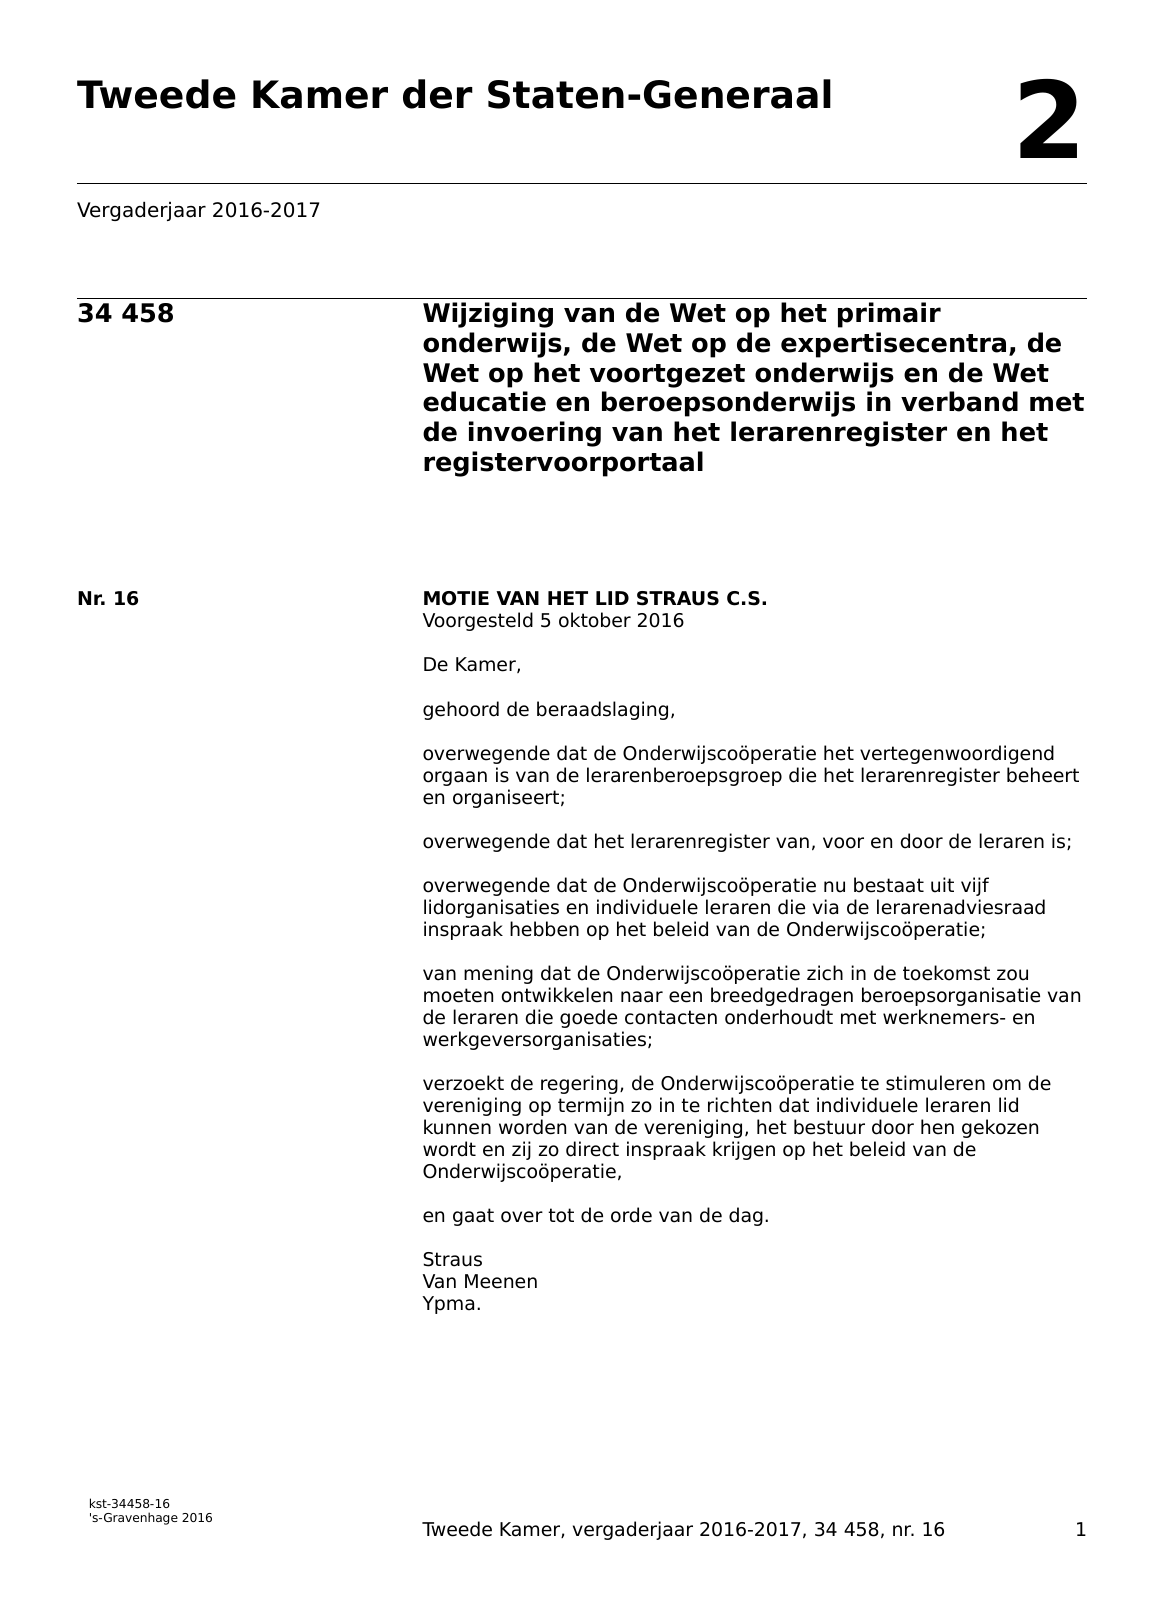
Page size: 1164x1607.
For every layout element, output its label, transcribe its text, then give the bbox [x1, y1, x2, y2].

text gehoord de beraadslaging, [422, 698, 1087, 720]
text 's-Gravenhage 2016 [88, 1511, 323, 1525]
text Ypma. [422, 1293, 1087, 1315]
table_header 2 [886, 59, 1087, 183]
text verzoekt de regering, de Onderwijscoöperatie te stimuleren om de vereniging op termijn zo in te richten dat individuele leraren lid kunnen worden van de vereniging, het bestuur door hen gekozen wordt en zij zo direct inspraak krijgen op het beleid van de Onderwijscoöperatie, [422, 1073, 1087, 1183]
table_header Tweede Kamer der Staten-Generaal [77, 59, 886, 183]
text Straus [422, 1249, 1087, 1271]
subtitle Nr. 16 MOTIE VAN HET LID STRAUS C.S. [77, 588, 1087, 610]
text overwegende dat de Onderwijscoöperatie het vertegenwoordigend orgaan is van de lerarenberoepsgroep die het lerarenregister beheert en organiseert; [422, 743, 1087, 808]
text en gaat over tot de orde van de dag. [422, 1205, 1087, 1227]
text overwegende dat de Onderwijscoöperatie nu bestaat uit vijf lidorganisaties en individuele leraren die via de lerarenadviesraad inspraak hebben op het beleid van de Onderwijscoöperatie; [422, 875, 1087, 941]
text Van Meenen [422, 1271, 1087, 1293]
text kst-34458-16 [88, 1497, 323, 1511]
text De Kamer, [422, 654, 1087, 676]
text van mening dat de Onderwijscoöperatie zich in de toekomst zou moeten ontwikkelen naar een breedgedragen beroepsorganisatie van de leraren die goede contacten onderhoudt met werknemers- en werkgeversorganisaties; [422, 963, 1087, 1051]
table_cell Vergaderjaar 2016-2017 [77, 184, 1087, 298]
subtitle 34 458 Wijziging van de Wet op het primair onderwijs, de Wet op de expertisecentra, de Wet op het voortgezet onderwijs en de Wet educatie en beroepsonderwijs in verband met de invoering van het lerarenregister en het registervoorportaal [77, 299, 1087, 477]
text overwegende dat het lerarenregister van, voor en door de leraren is; [422, 831, 1087, 853]
text Voorgesteld 5 oktober 2016 [422, 610, 1087, 632]
